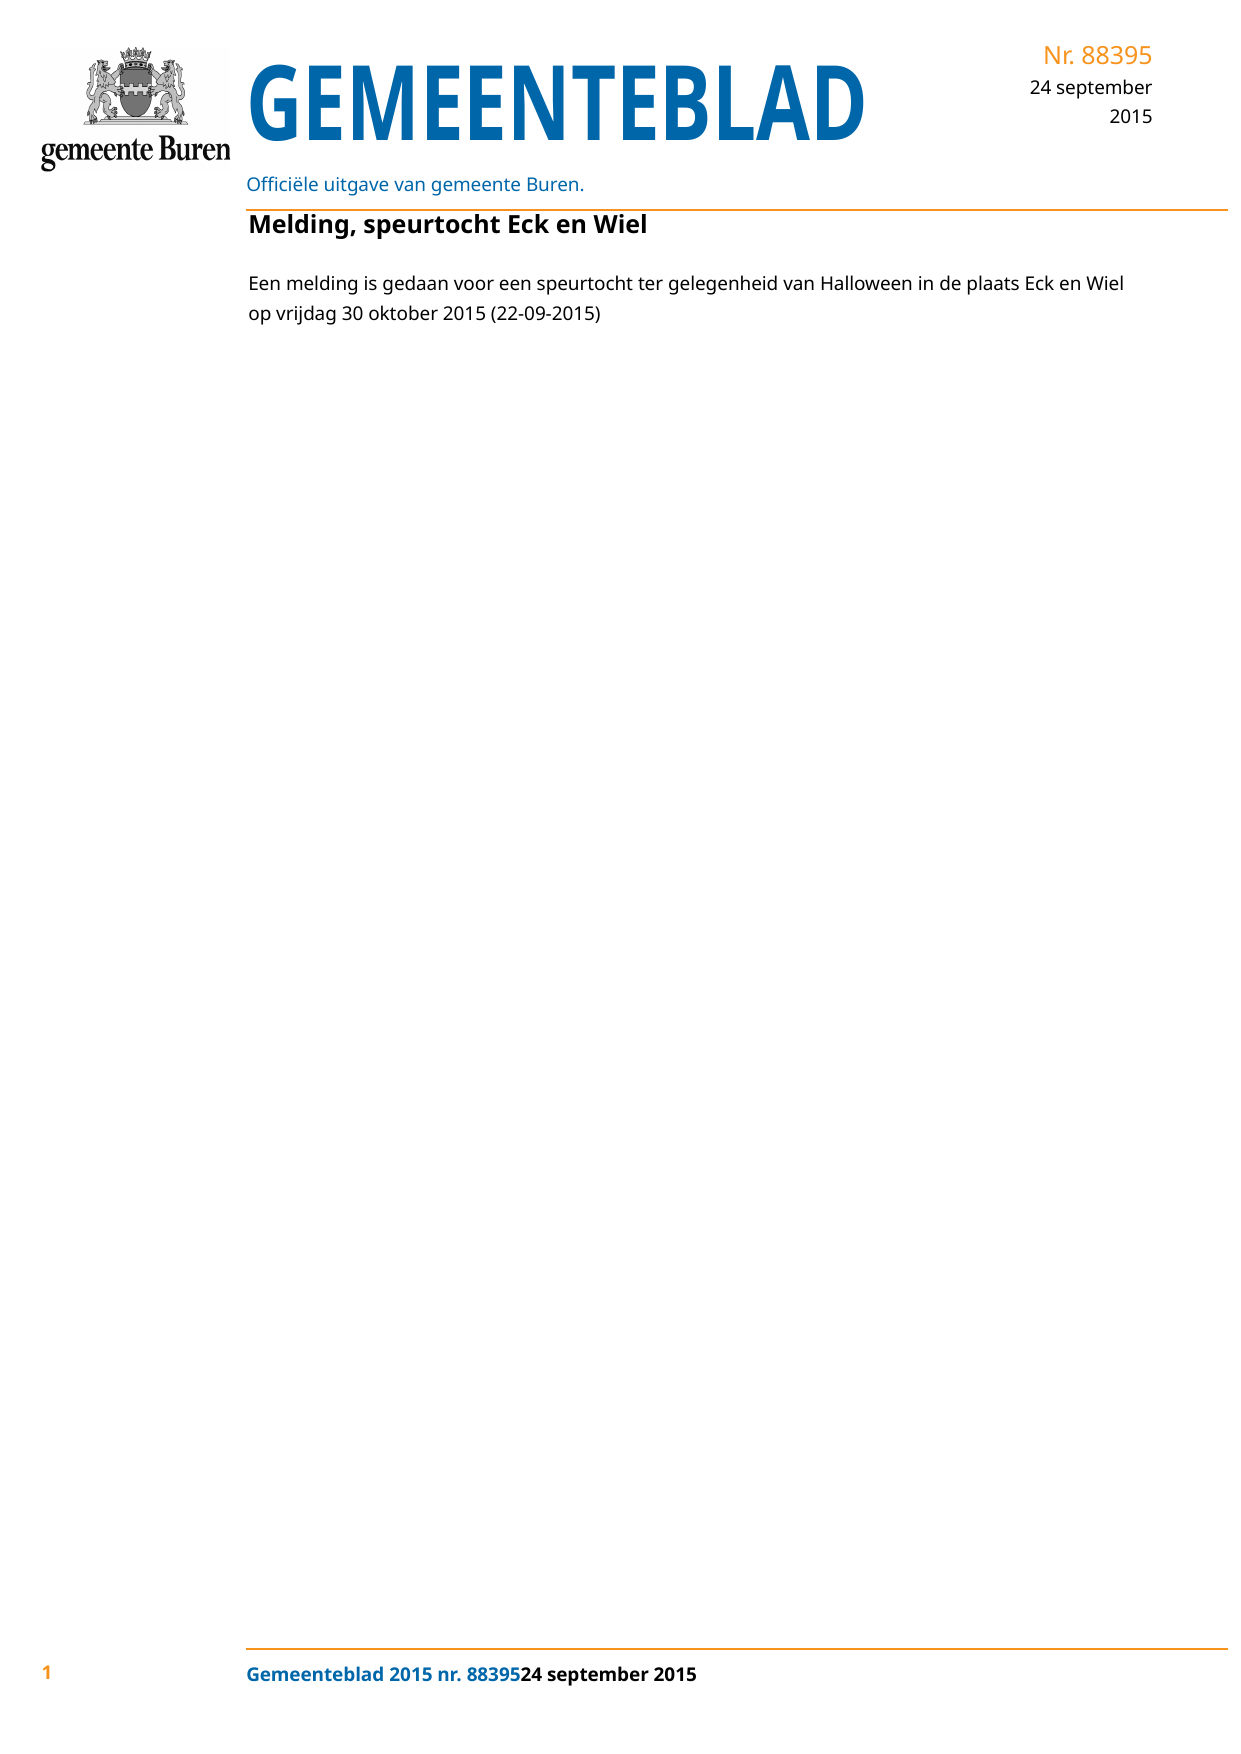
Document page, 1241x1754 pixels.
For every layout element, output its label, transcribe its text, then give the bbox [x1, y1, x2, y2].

text Melding, speurtocht Eck en Wiel [248, 211, 1152, 241]
picture [41, 47, 231, 172]
text Een melding is gedaan voor een speurtocht ter gelegenheid van Halloween in de plaats Eck en Wiel op vrijdag 30 oktober 2015 (22-09-2015) [248, 270, 1152, 326]
